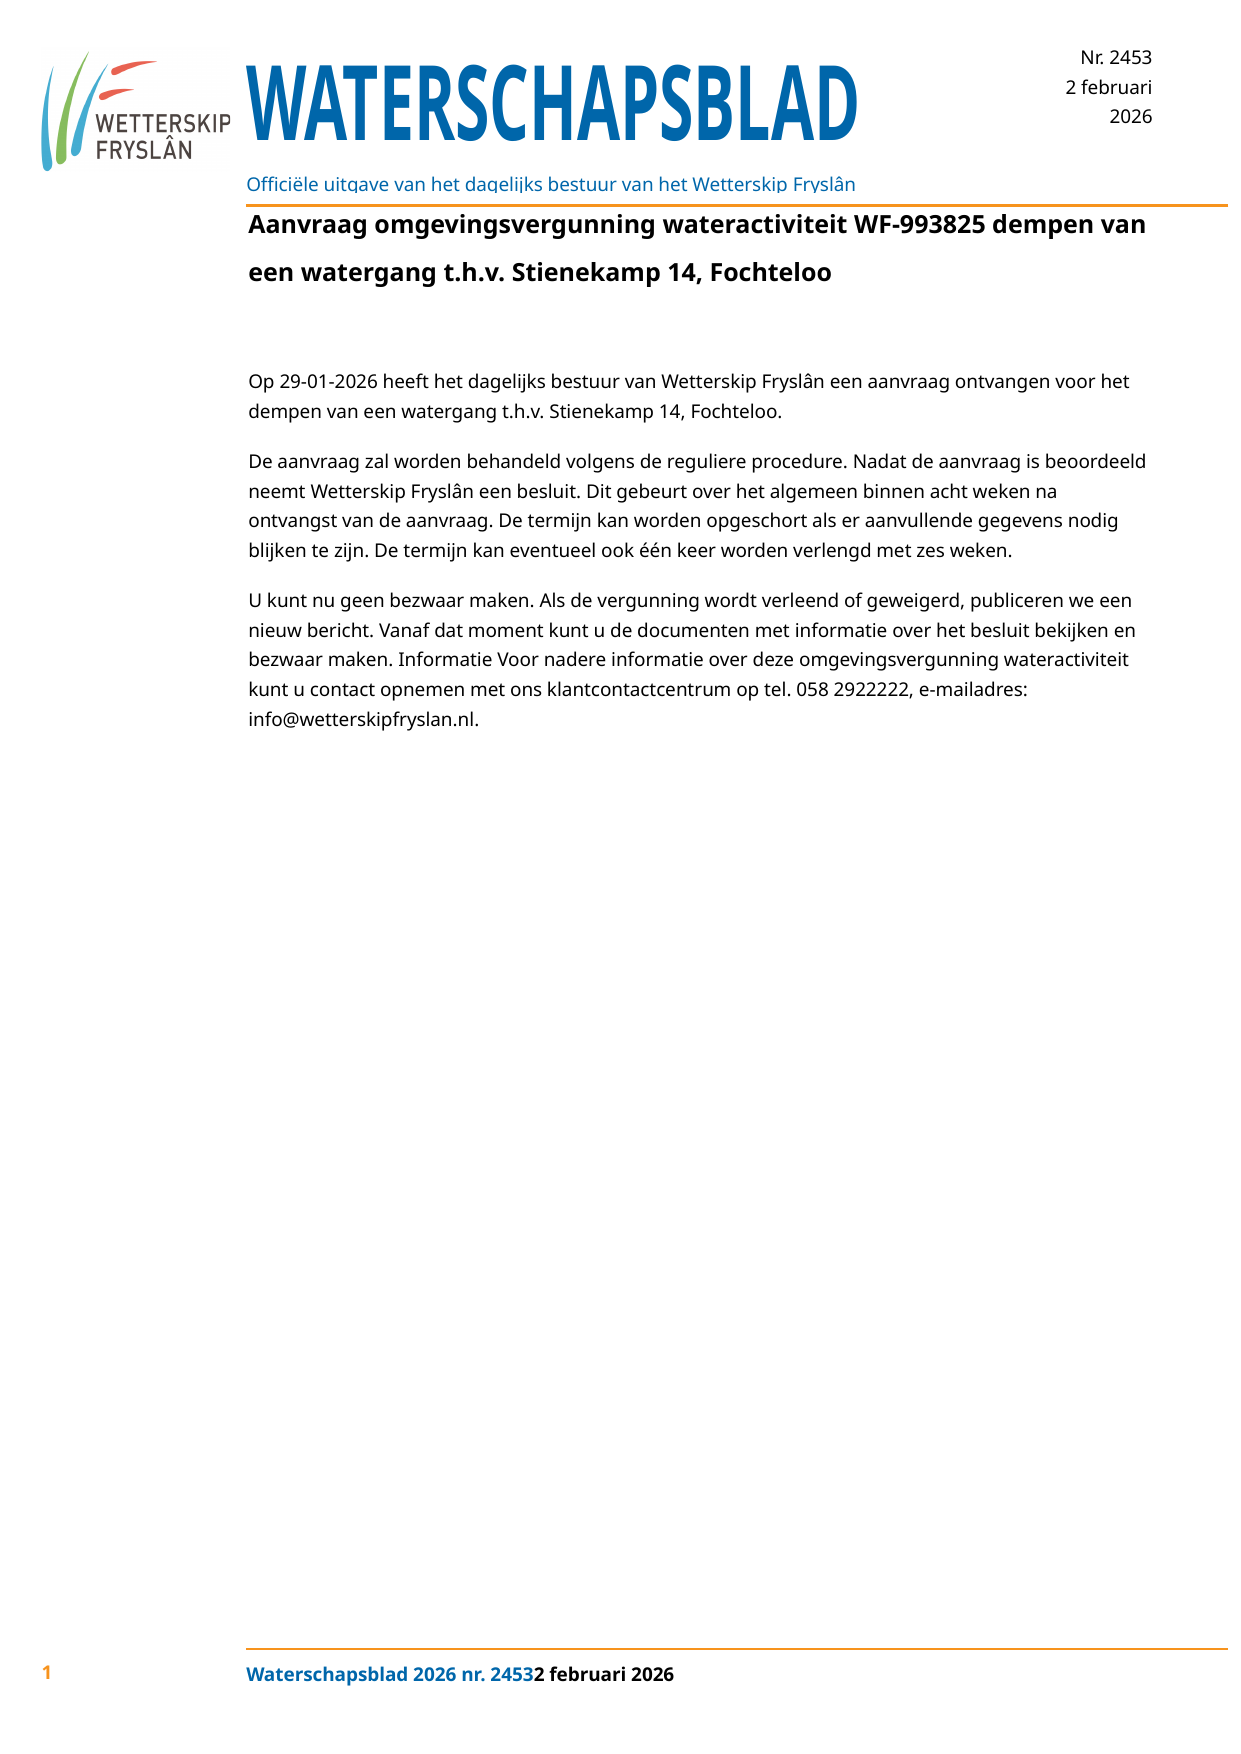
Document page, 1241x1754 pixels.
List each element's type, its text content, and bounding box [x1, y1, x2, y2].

text Aanvraag omgevingsvergunning wateractiviteit WF-993825 dempen van een watergang t.h.v. Stienekamp 14, Fochteloo [248, 207, 1152, 288]
picture [41, 47, 231, 172]
text U kunt nu geen bezwaar maken. Als de vergunning wordt verleend of geweigerd, publiceren we een nieuw bericht. Vanaf dat moment kunt u de documenten met informatie over het besluit bekijken en bezwaar maken. Informatie Voor nadere informatie over deze omgevingsvergunning wateractiviteit kunt u contact opnemen met ons klantcontactcentrum op tel. 058 2922222, e-mailadres: info@wetterskipfryslan.nl. [248, 587, 1152, 732]
text Op 29-01-2026 heeft het dagelijks bestuur van Wetterskip Fryslân een aanvraag ontvangen voor het dempen van een watergang t.h.v. Stienekamp 14, Fochteloo. [248, 368, 1152, 424]
text De aanvraag zal worden behandeld volgens de reguliere procedure. Nadat de aanvraag is beoordeeld neemt Wetterskip Fryslân een besluit. Dit gebeurt over het algemeen binnen acht weken na ontvangst van de aanvraag. De termijn kan worden opgeschort als er aanvullende gegevens nodig blijken te zijn. De termijn kan eventueel ook één keer worden verlengd met zes weken. [248, 448, 1152, 563]
